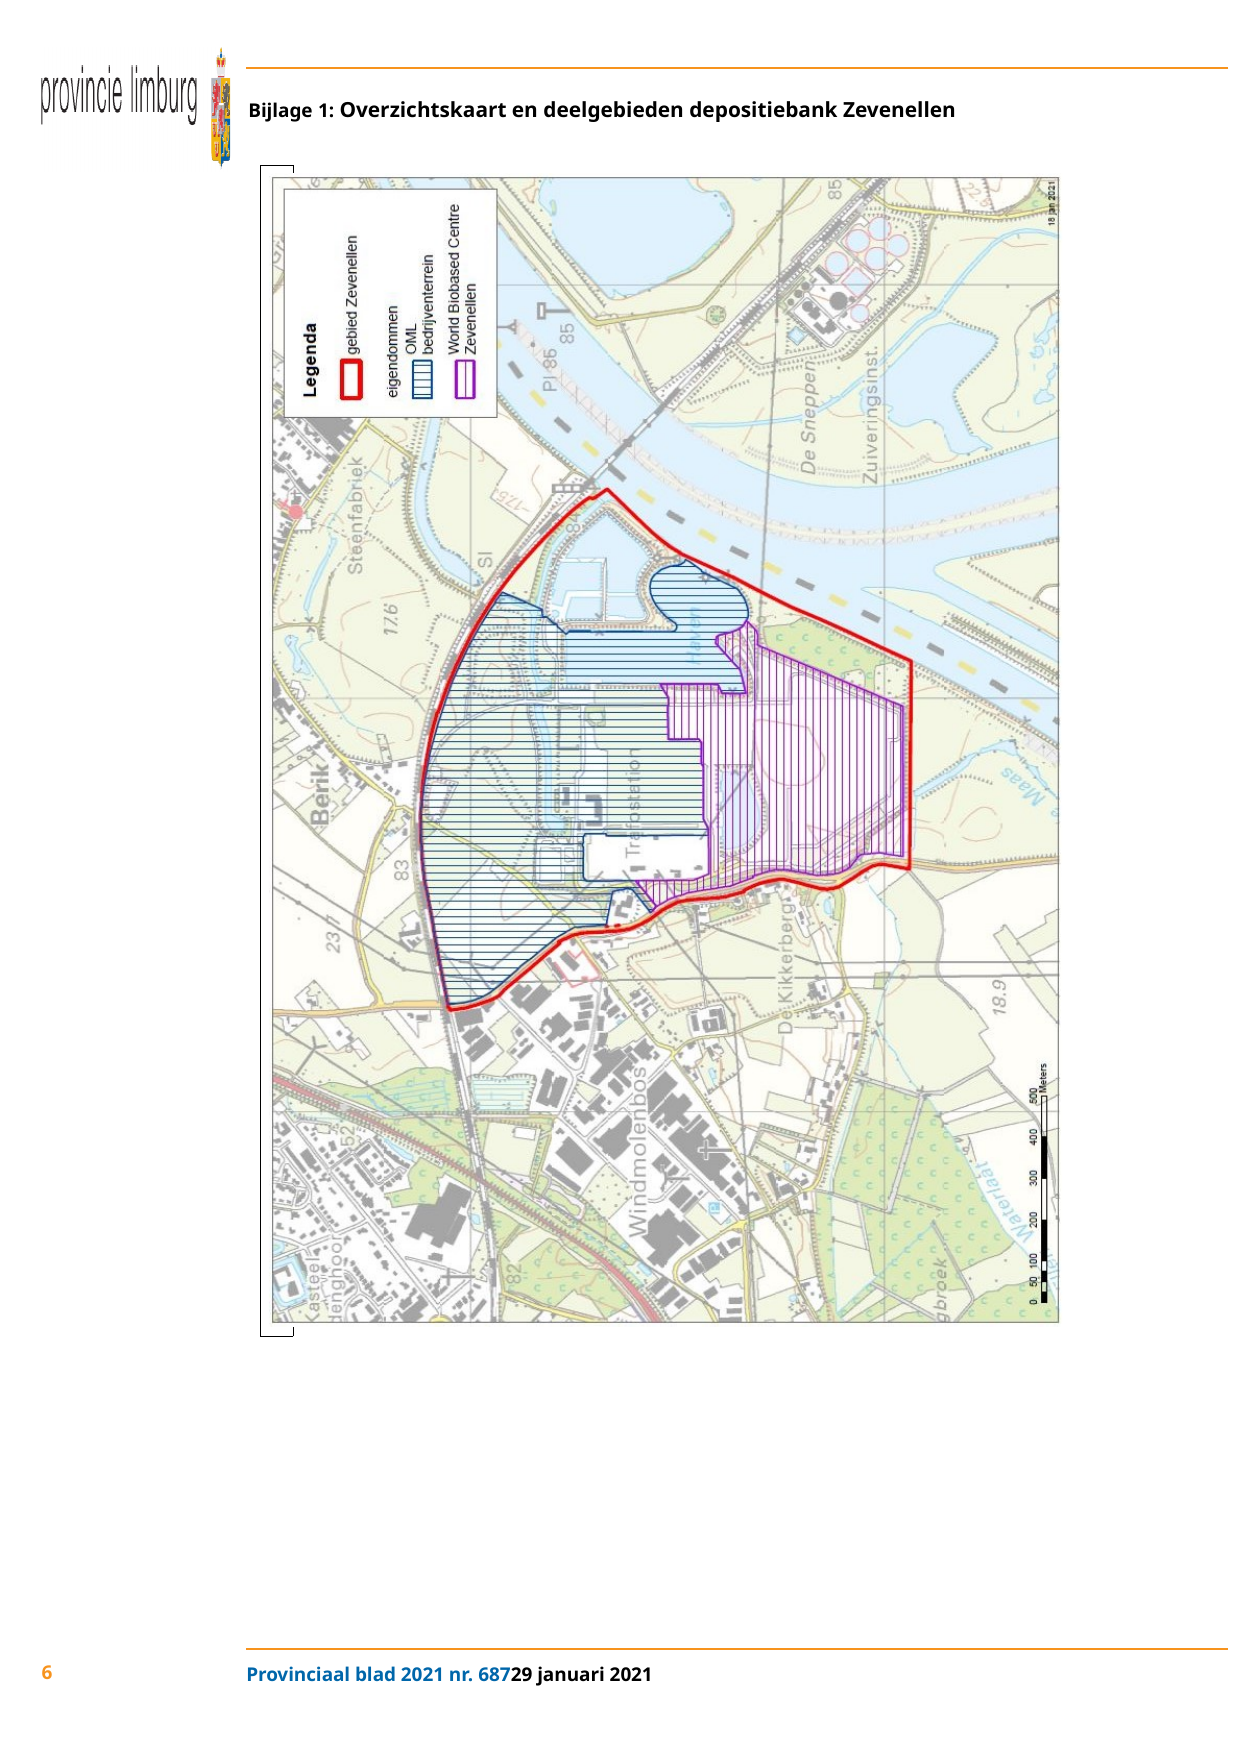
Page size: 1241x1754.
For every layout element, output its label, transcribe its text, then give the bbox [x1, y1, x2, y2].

picture [41, 47, 231, 172]
text Bijlage 1: Overzichtskaart en deelgebieden depositiebank Zevenellen [248, 95, 1152, 123]
picture [268, 173, 1063, 1327]
